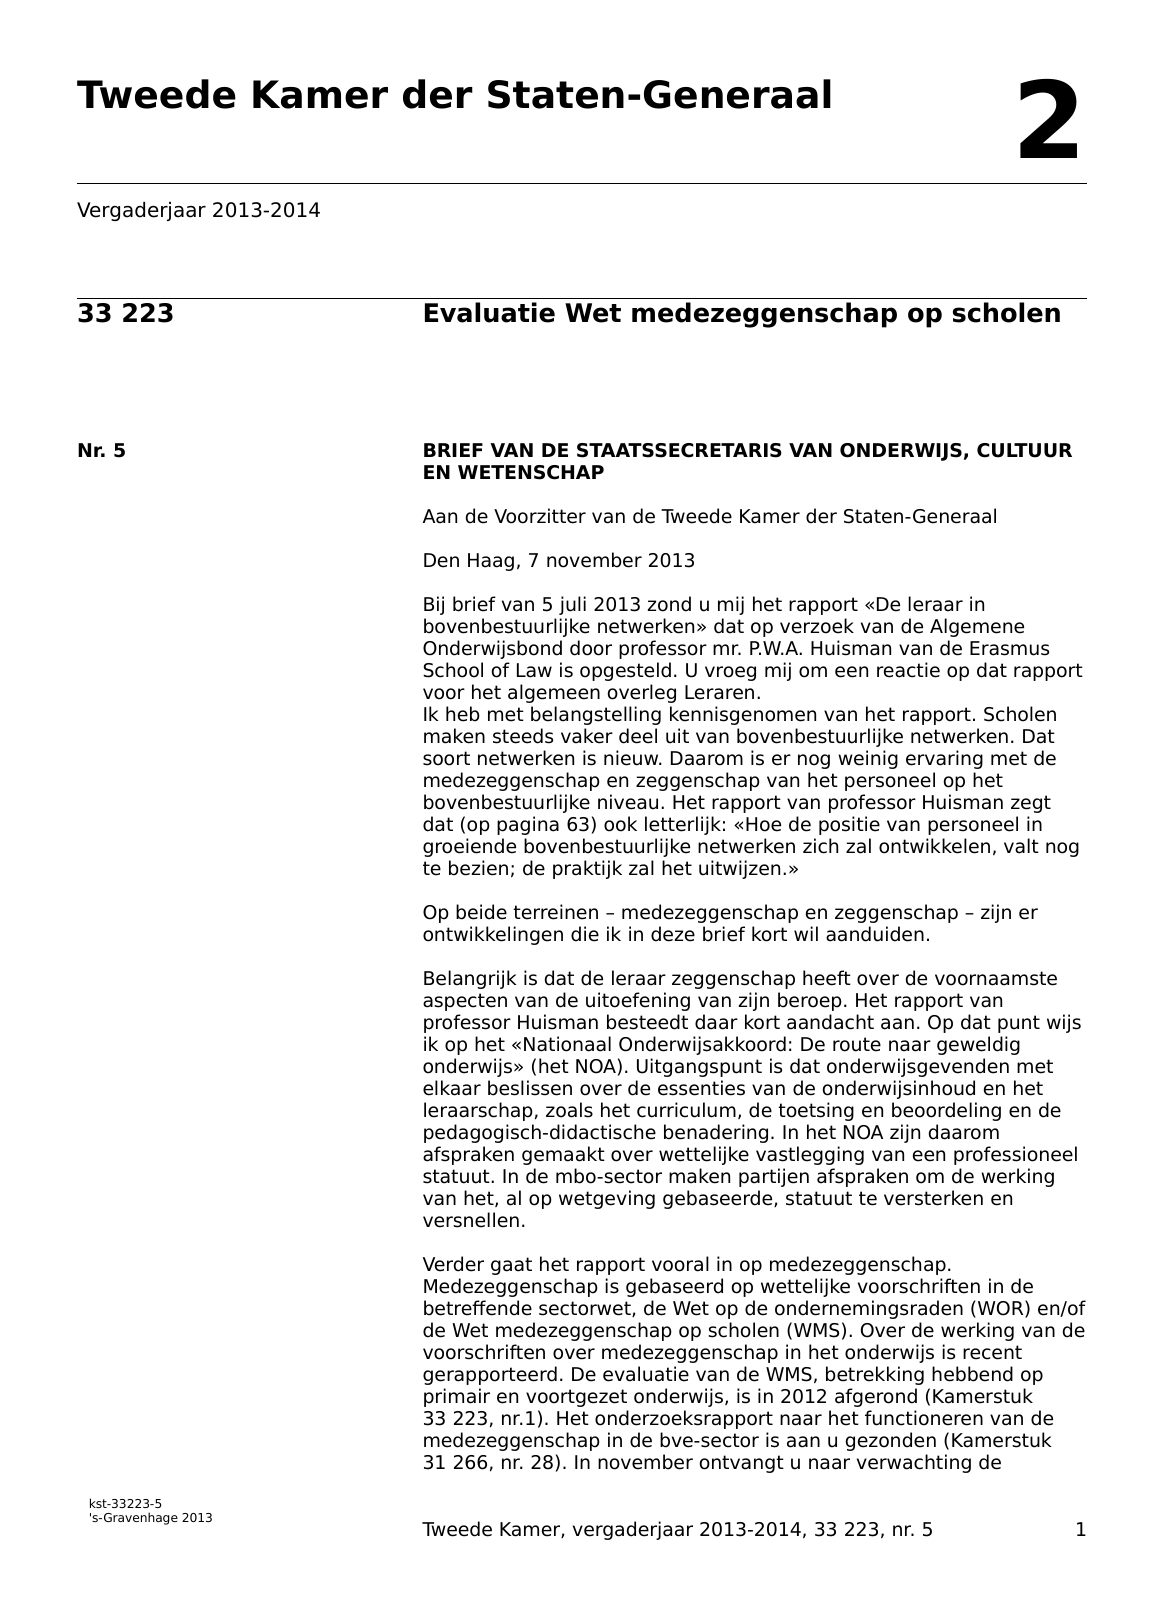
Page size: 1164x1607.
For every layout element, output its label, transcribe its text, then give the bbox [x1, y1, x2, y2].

text kst-33223-5 [88, 1497, 323, 1511]
text Aan de Voorzitter van de Tweede Kamer der Staten-Generaal [422, 506, 1087, 528]
text Verder gaat het rapport vooral in op medezeggenschap. Medezeggenschap is gebaseerd op wettelijke voorschriften in de betreffende sectorwet, de Wet op de ondernemingsraden (WOR) en/of de Wet medezeggenschap op scholen (WMS). Over de werking van de voorschriften over medezeggenschap in het onderwijs is recent gerapporteerd. De evaluatie van de WMS, betrekking hebbend op primair en voortgezet onderwijs, is in 2012 afgerond (Kamerstuk 33 223, nr.1). Het onderzoeksrapport naar het functioneren van de medezeggenschap in de bve-sector is aan u gezonden (Kamerstuk 31 266, nr. 28). In november ontvangt u naar verwachting de [422, 1254, 1087, 1474]
text Ik heb met belangstelling kennisgenomen van het rapport. Scholen maken steeds vaker deel uit van bovenbestuurlijke netwerken. Dat soort netwerken is nieuw. Daarom is er nog weinig ervaring met de medezeggenschap en zeggenschap van het personeel op het bovenbestuurlijke niveau. Het rapport van professor Huisman zegt dat (op pagina 63) ook letterlijk: «Hoe de positie van personeel in groeiende bovenbestuurlijke netwerken zich zal ontwikkelen, valt nog te bezien; de praktijk zal het uitwijzen.» [422, 704, 1087, 880]
text 's-Gravenhage 2013 [88, 1511, 323, 1525]
subtitle Nr. 5 BRIEF VAN DE STAATSSECRETARIS VAN ONDERWIJS, CULTUUR EN WETENSCHAP [77, 440, 1087, 484]
table_header 2 [886, 59, 1087, 183]
text Bij brief van 5 juli 2013 zond u mij het rapport «De leraar in bovenbestuurlijke netwerken» dat op verzoek van de Algemene Onderwijsbond door professor mr. P.W.A. Huisman van de Erasmus School of Law is opgesteld. U vroeg mij om een reactie op dat rapport voor het algemeen overleg Leraren. [422, 594, 1087, 704]
table_header Tweede Kamer der Staten-Generaal [77, 59, 886, 183]
text Belangrijk is dat de leraar zeggenschap heeft over de voornaamste aspecten van de uitoefening van zijn beroep. Het rapport van professor Huisman besteedt daar kort aandacht aan. Op dat punt wijs ik op het «Nationaal Onderwijsakkoord: De route naar geweldig onderwijs» (het NOA). Uitgangspunt is dat onderwijsgevenden met elkaar beslissen over de essenties van de onderwijsinhoud en het leraarschap, zoals het curriculum, de toetsing en beoordeling en de pedagogisch-didactische benadering. In het NOA zijn daarom afspraken gemaakt over wettelijke vastlegging van een professioneel statuut. In de mbo-sector maken partijen afspraken om de werking van het, al op wetgeving gebaseerde, statuut te versterken en versnellen. [422, 968, 1087, 1232]
table_cell Vergaderjaar 2013-2014 [77, 184, 1087, 298]
subtitle 33 223 Evaluatie Wet medezeggenschap op scholen [77, 299, 1087, 329]
text Op beide terreinen – medezeggenschap en zeggenschap – zijn er ontwikkelingen die ik in deze brief kort wil aanduiden. [422, 902, 1087, 946]
text Den Haag, 7 november 2013 [422, 550, 1087, 572]
